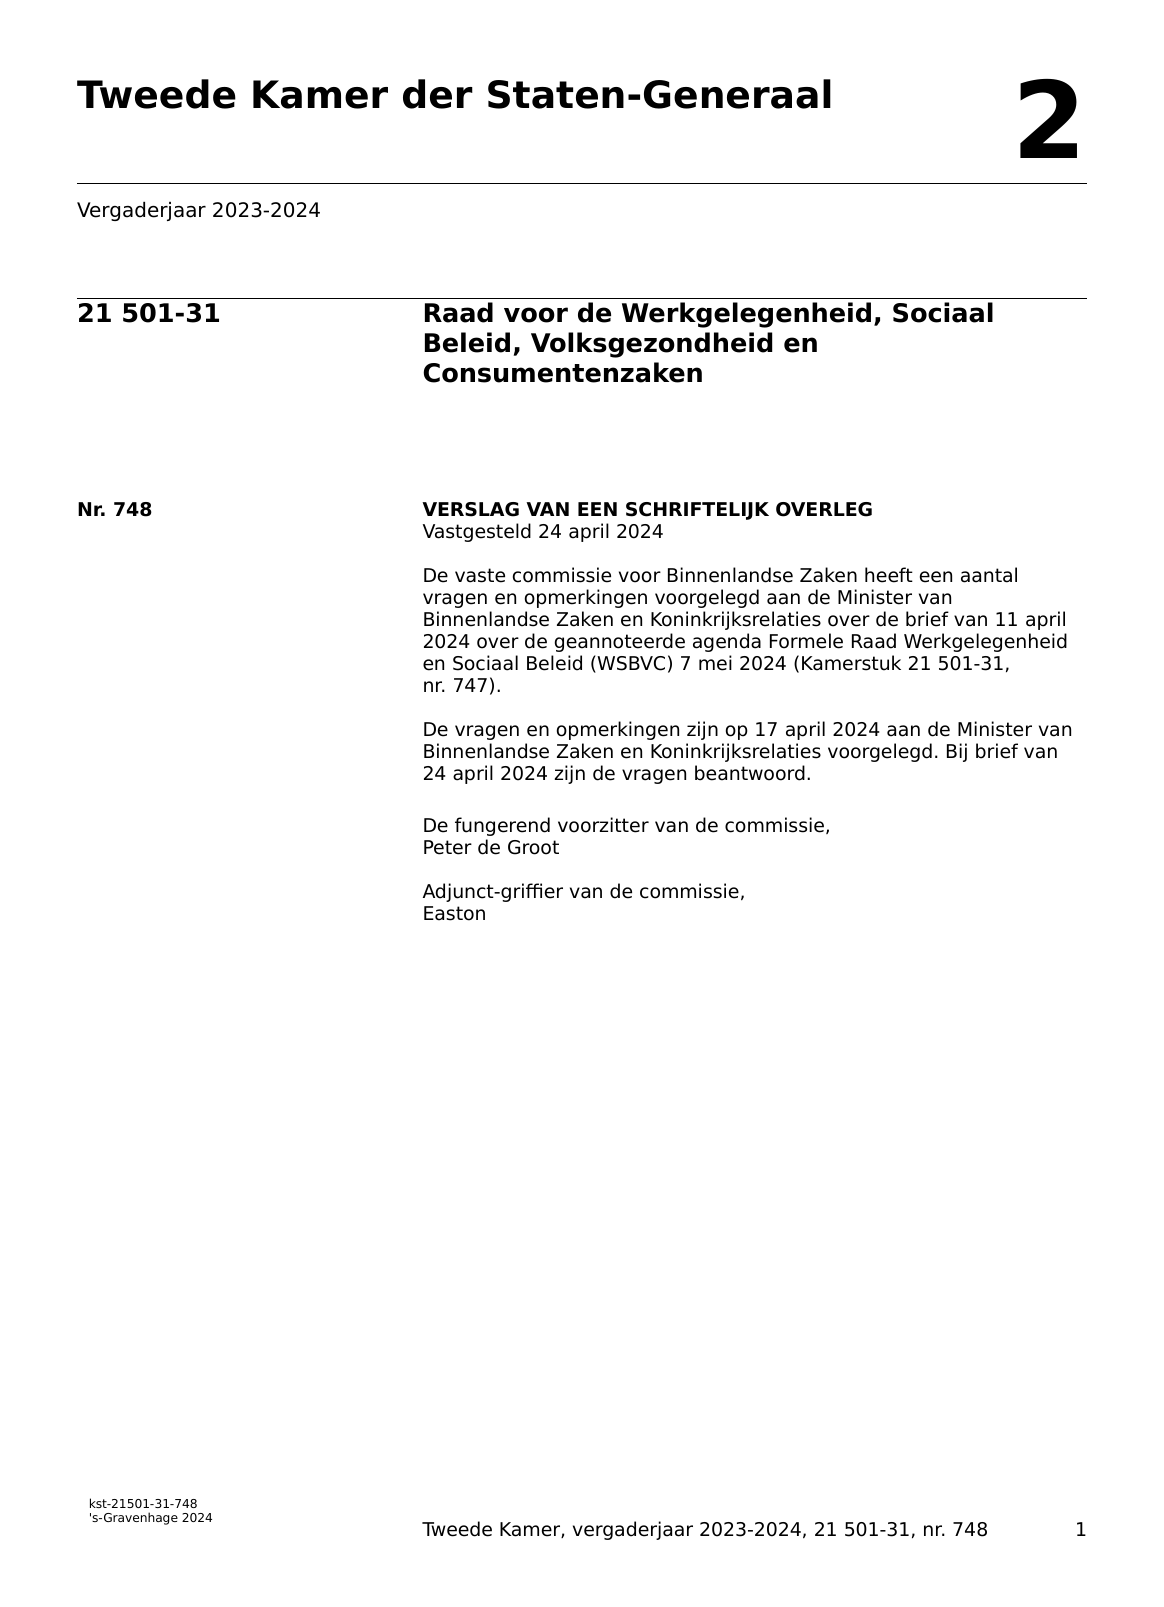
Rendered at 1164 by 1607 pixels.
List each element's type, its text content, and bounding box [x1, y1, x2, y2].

text De vragen en opmerkingen zijn op 17 april 2024 aan de Minister van Binnenlandse Zaken en Koninkrijksrelaties voorgelegd. Bij brief van 24 april 2024 zijn de vragen beantwoord. [422, 719, 1087, 785]
subtitle 21 501-31 Raad voor de Werkgelegenheid, Sociaal Beleid, Volksgezondheid en Consumentenzaken [77, 299, 1087, 388]
text kst-21501-31-748 [88, 1497, 323, 1511]
table_header 2 [886, 59, 1087, 183]
table_cell Vergaderjaar 2023-2024 [77, 184, 1087, 298]
text De vaste commissie voor Binnenlandse Zaken heeft een aantal vragen en opmerkingen voorgelegd aan de Minister van Binnenlandse Zaken en Koninkrijksrelaties over de brief van 11 april 2024 over de geannoteerde agenda Formele Raad Werkgelegenheid en Sociaal Beleid (WSBVC) 7 mei 2024 (Kamerstuk 21 501-31, nr. 747). [422, 565, 1087, 697]
subtitle Nr. 748 VERSLAG VAN EEN SCHRIFTELIJK OVERLEG [77, 499, 1087, 521]
text Vastgesteld 24 april 2024 [422, 521, 1087, 543]
text 's-Gravenhage 2024 [88, 1511, 323, 1525]
text De fungerend voorzitter van de commissie, Peter de Groot [422, 815, 1087, 859]
text Adjunct-griffier van de commissie, Easton [422, 881, 1087, 925]
table_header Tweede Kamer der Staten-Generaal [77, 59, 886, 183]
